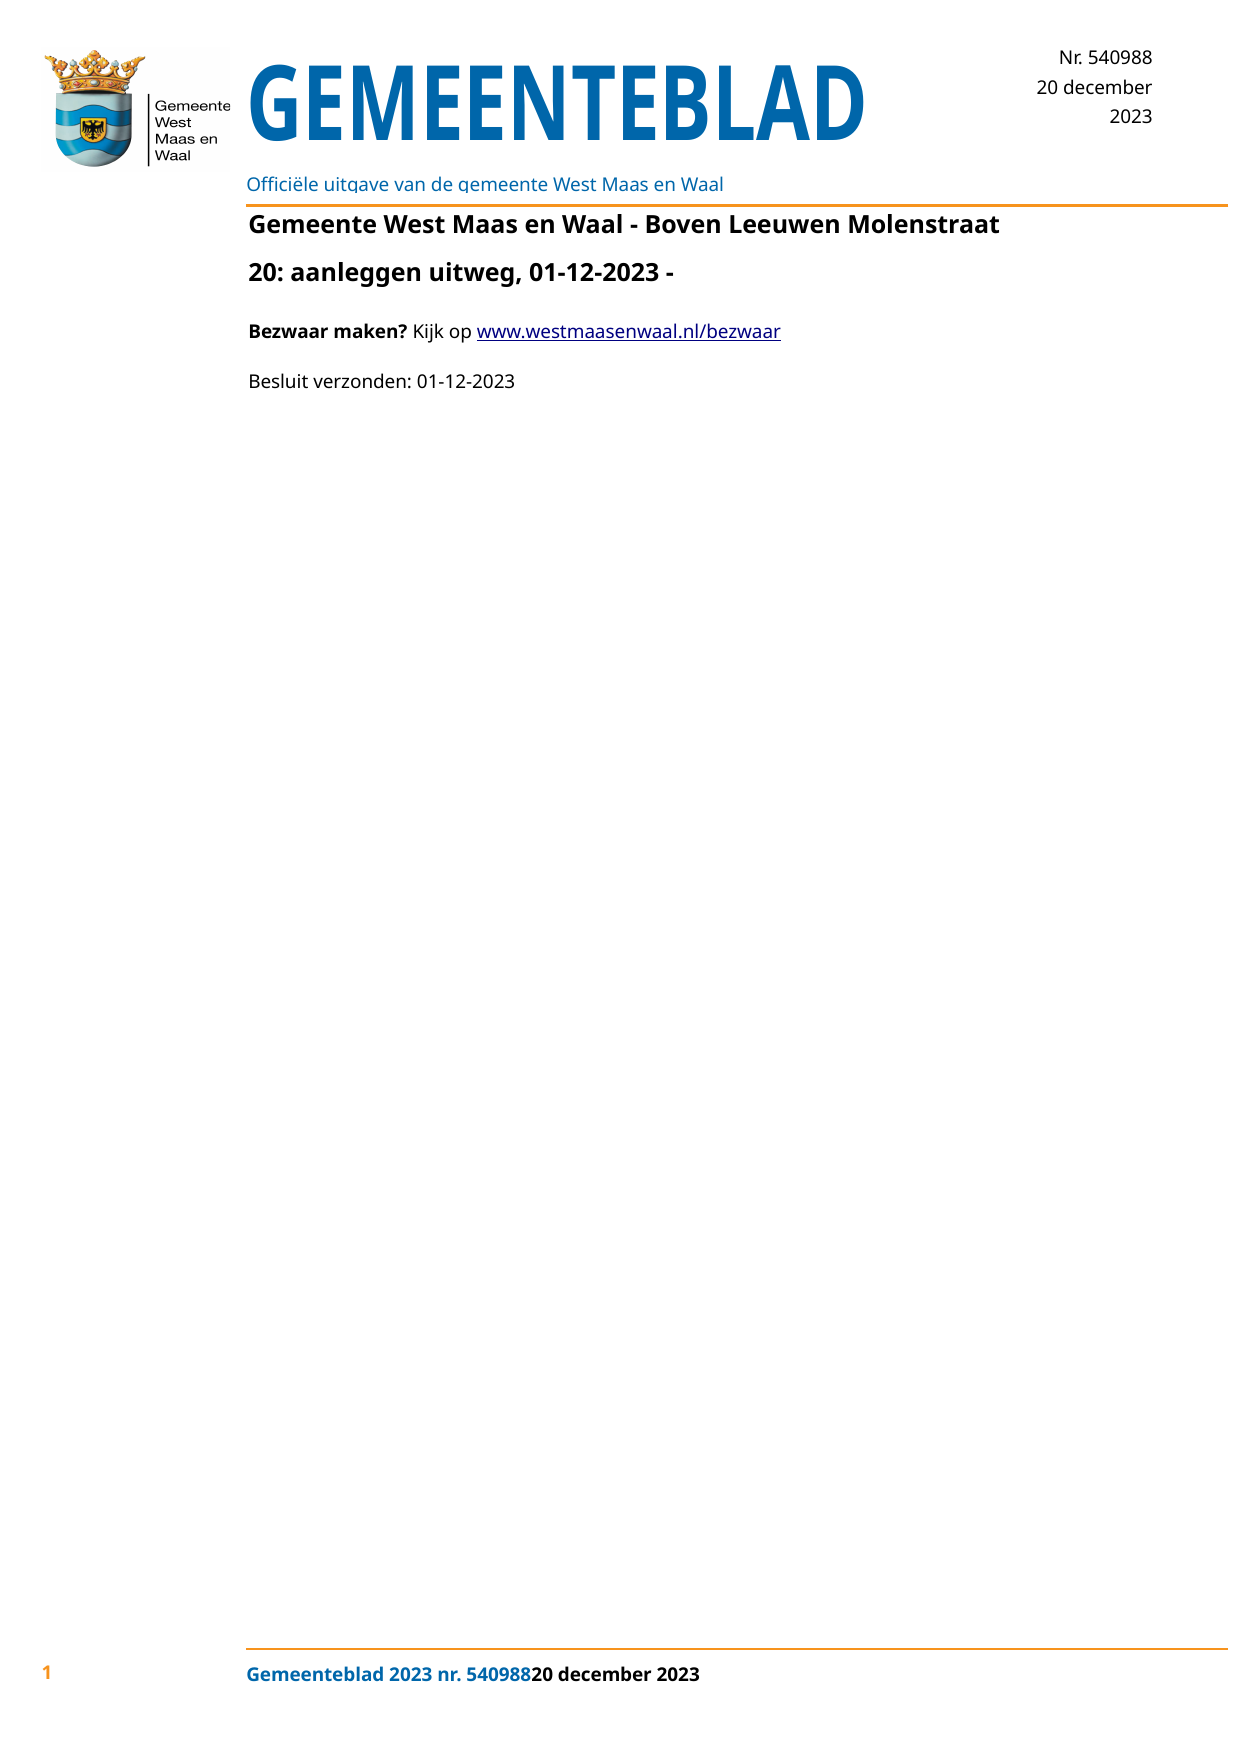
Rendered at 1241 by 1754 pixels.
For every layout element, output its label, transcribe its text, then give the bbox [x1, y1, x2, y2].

text Gemeente West Maas en Waal - Boven Leeuwen Molenstraat 20: aanleggen uitweg, 01-12-2023 - [248, 207, 1152, 288]
text Besluit verzonden: 01-12-2023 [248, 368, 1152, 394]
text Bezwaar maken? Kijk op www.westmaasenwaal.nl/bezwaar [248, 318, 1152, 344]
picture [41, 47, 231, 172]
